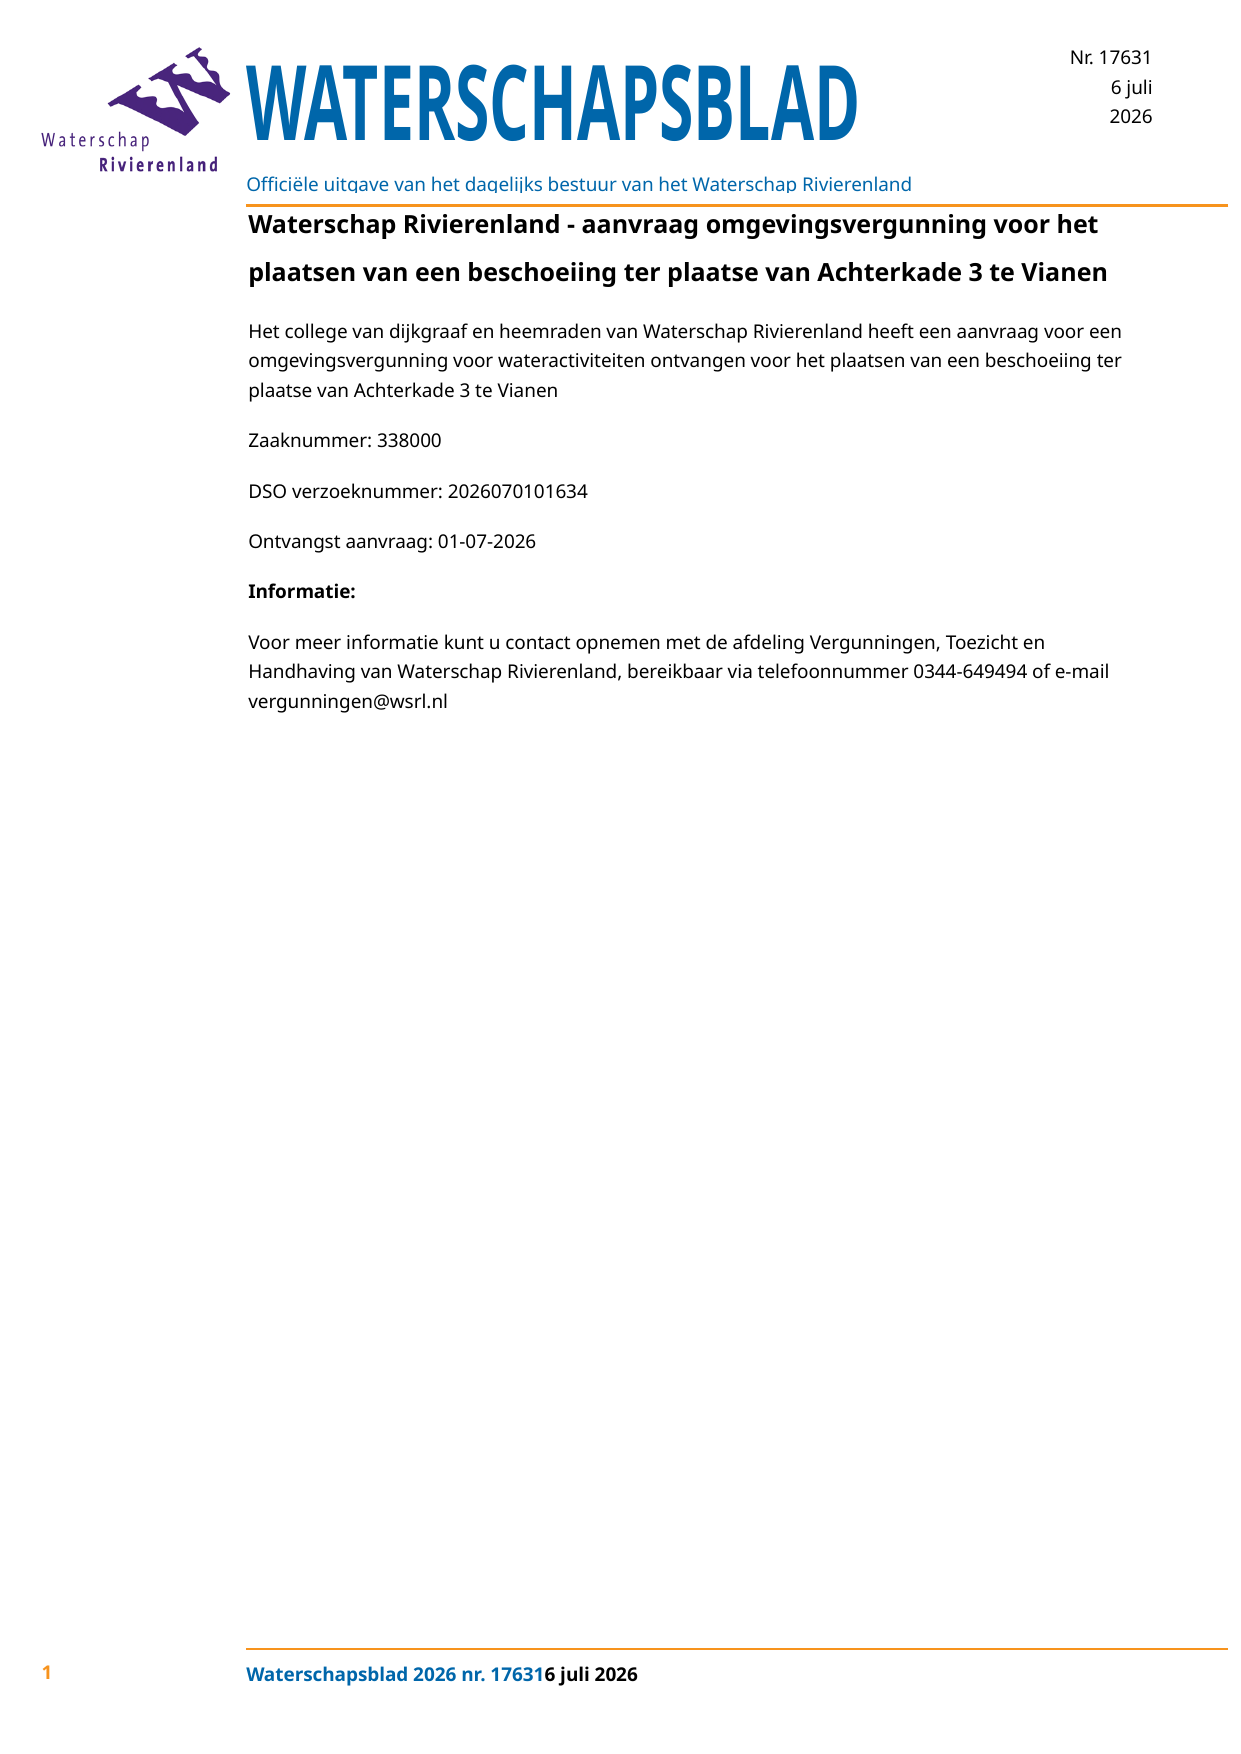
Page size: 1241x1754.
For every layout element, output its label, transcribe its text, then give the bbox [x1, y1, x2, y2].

text DSO verzoeknummer: 2026070101634 [248, 478, 1152, 504]
text Ontvangst aanvraag: 01-07-2026 [248, 528, 1152, 554]
text Voor meer informatie kunt u contact opnemen met de afdeling Vergunningen, Toezicht en Handhaving van Waterschap Rivierenland, bereikbaar via telefoonnummer 0344-649494 of e-mail vergunningen@wsrl.nl [248, 629, 1152, 714]
text Informatie: [248, 579, 1152, 604]
text Het college van dijkgraaf en heemraden van Waterschap Rivierenland heeft een aanvraag voor een omgevingsvergunning voor wateractiviteiten ontvangen voor het plaatsen van een beschoeiing ter plaatse van Achterkade 3 te Vianen [248, 318, 1152, 403]
text Zaaknummer: 338000 [248, 427, 1152, 453]
picture [41, 47, 231, 172]
text Waterschap Rivierenland - aanvraag omgevingsvergunning voor het plaatsen van een beschoeiing ter plaatse van Achterkade 3 te Vianen [248, 207, 1152, 288]
